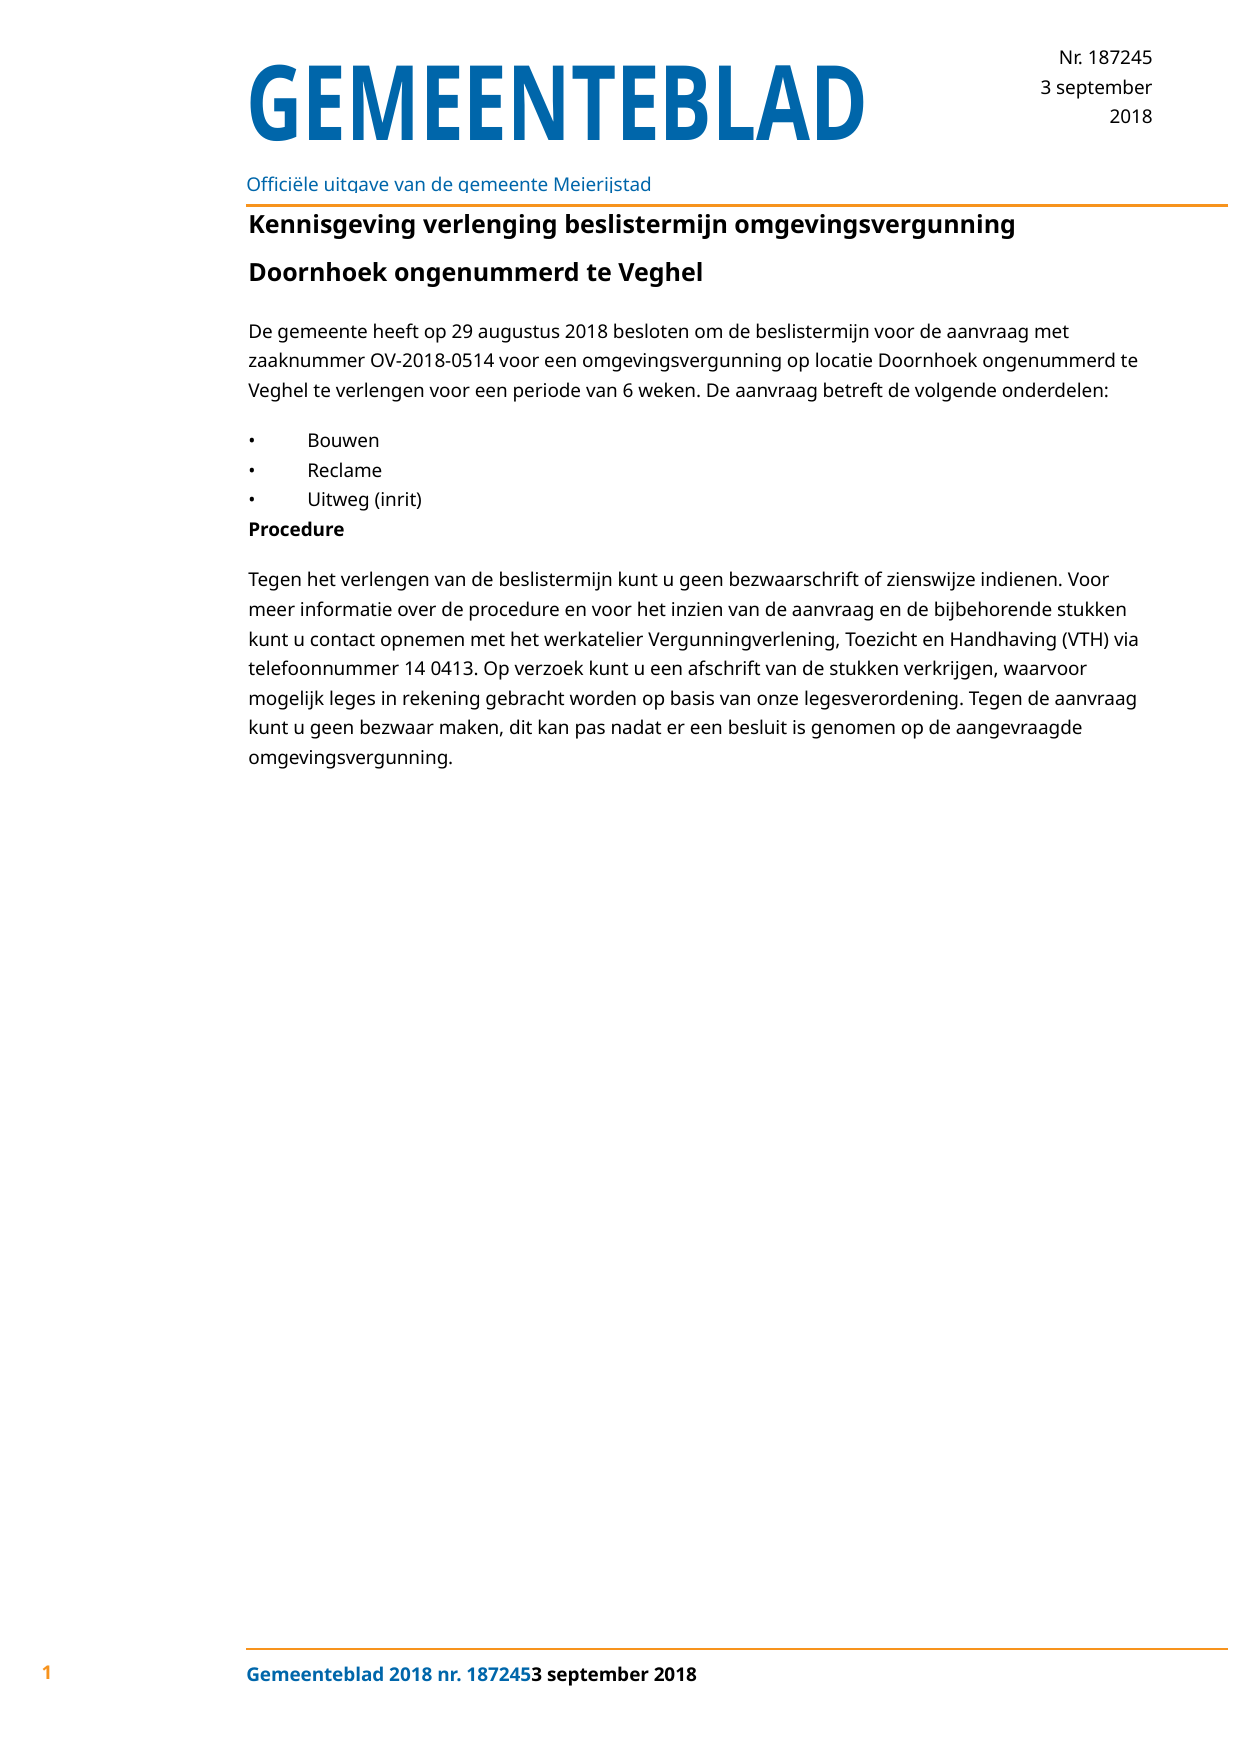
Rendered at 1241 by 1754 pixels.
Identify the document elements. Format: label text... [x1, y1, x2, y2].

list Bouwen [248, 427, 1152, 453]
list Reclame [248, 457, 1152, 483]
text Kennisgeving verlenging beslistermijn omgevingsvergunning Doornhoek ongenummerd te Veghel [248, 207, 1152, 288]
picture [41, 47, 231, 172]
list Uitweg (inrit) [248, 487, 1152, 512]
text Procedure [248, 516, 1152, 542]
text De gemeente heeft op 29 augustus 2018 besloten om de beslistermijn voor de aanvraag met zaaknummer OV-2018-0514 voor een omgevingsvergunning op locatie Doornhoek ongenummerd te Veghel te verlengen voor een periode van 6 weken. De aanvraag betreft de volgende onderdelen: [248, 318, 1152, 403]
text Tegen het verlengen van de beslistermijn kunt u geen bezwaarschrift of zienswijze indienen. Voor meer informatie over de procedure en voor het inzien van de aanvraag en de bijbehorende stukken kunt u contact opnemen met het werkatelier Vergunningverlening, Toezicht en Handhaving (VTH) via telefoonnummer 14 0413. Op verzoek kunt u een afschrift van de stukken verkrijgen, waarvoor mogelijk leges in rekening gebracht worden op basis van onze legesverordening. Tegen de aanvraag kunt u geen bezwaar maken, dit kan pas nadat er een besluit is genomen op de aangevraagde omgevingsvergunning. [248, 567, 1152, 770]
